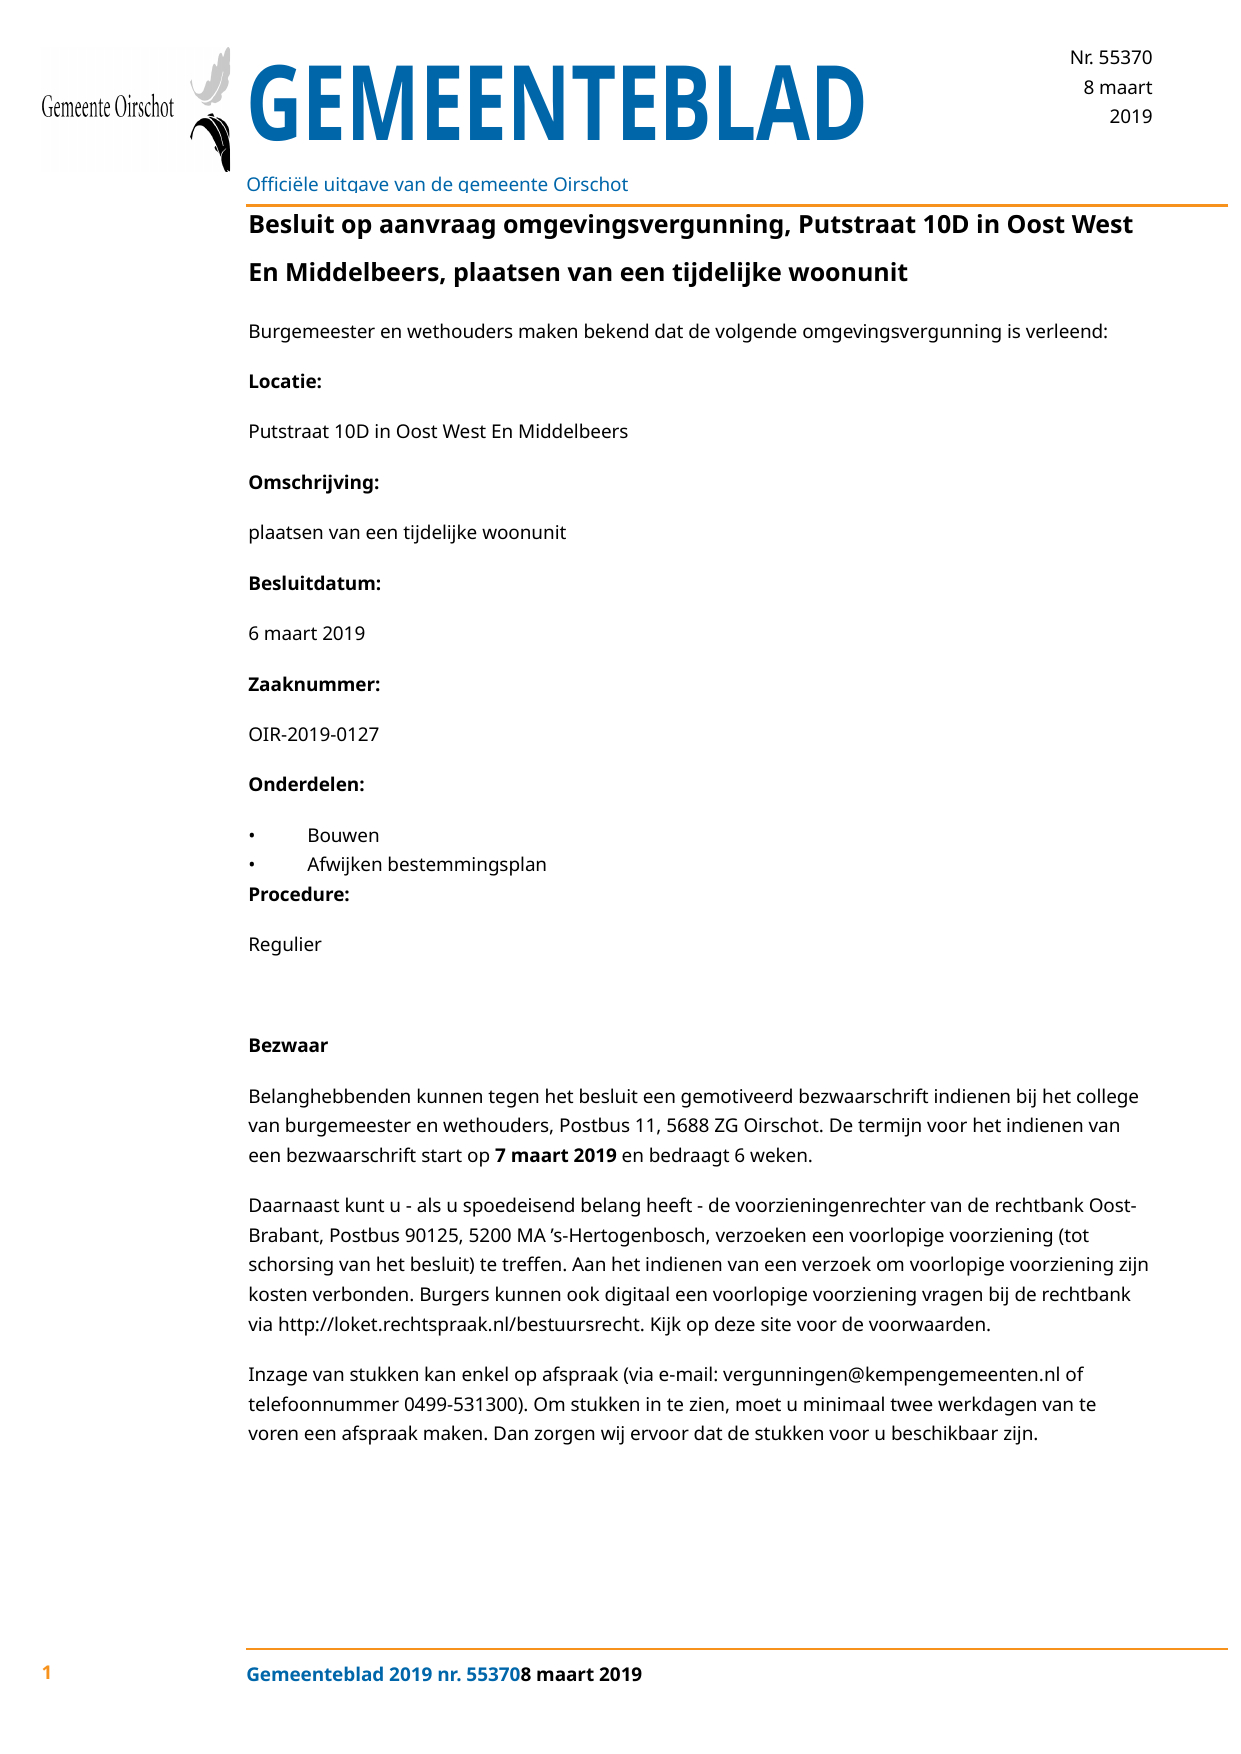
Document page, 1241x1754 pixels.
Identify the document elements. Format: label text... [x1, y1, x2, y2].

text Putstraat 10D in Oost West En Middelbeers [248, 419, 1152, 444]
list Bouwen [248, 822, 1152, 848]
text Inzage van stukken kan enkel op afspraak (via e-mail: vergunningen@kempengemeenten.nl of telefoonnummer 0499-531300). Om stukken in te zien, moet u minimaal twee werkdagen van te voren een afspraak maken. Dan zorgen wij ervoor dat de stukken voor u beschikbaar zijn. [248, 1361, 1152, 1446]
text Burgemeester en wethouders maken bekend dat de volgende omgevingsvergunning is verleend: [248, 318, 1152, 344]
text Procedure: [248, 881, 1152, 907]
text Omschrijving: [248, 469, 1152, 495]
text 6 maart 2019 [248, 620, 1152, 646]
list Afwijken bestemmingsplan [248, 852, 1152, 877]
text Zaaknummer: [248, 671, 1152, 697]
text Belanghebbenden kunnen tegen het besluit een gemotiveerd bezwaarschrift indienen bij het college van burgemeester en wethouders, Postbus 11, 5688 ZG Oirschot. De termijn voor het indienen van een bezwaarschrift start op 7 maart 2019 en bedraagt 6 weken. [248, 1083, 1152, 1168]
picture [41, 47, 231, 172]
text OIR-2019-0127 [248, 721, 1152, 747]
text Besluitdatum: [248, 570, 1152, 596]
text Daarnaast kunt u - als u spoedeisend belang heeft - de voorzieningenrechter van de rechtbank Oost-Brabant, Postbus 90125, 5200 MA ’s-Hertogenbosch, verzoeken een voorlopige voorziening (tot schorsing van het besluit) te treffen. Aan het indienen van een verzoek om voorlopige voorziening zijn kosten verbonden. Burgers kunnen ook digitaal een voorlopige voorziening vragen bij de rechtbank via http://loket.rechtspraak.nl/bestuursrecht. Kijk op deze site voor de voorwaarden. [248, 1192, 1152, 1337]
text Bezwaar [248, 1032, 1152, 1058]
text Locatie: [248, 368, 1152, 394]
text Onderdelen: [248, 772, 1152, 797]
text Regulier [248, 932, 1152, 957]
text plaatsen van een tijdelijke woonunit [248, 519, 1152, 545]
text Besluit op aanvraag omgevingsvergunning, Putstraat 10D in Oost West En Middelbeers, plaatsen van een tijdelijke woonunit [248, 207, 1152, 288]
